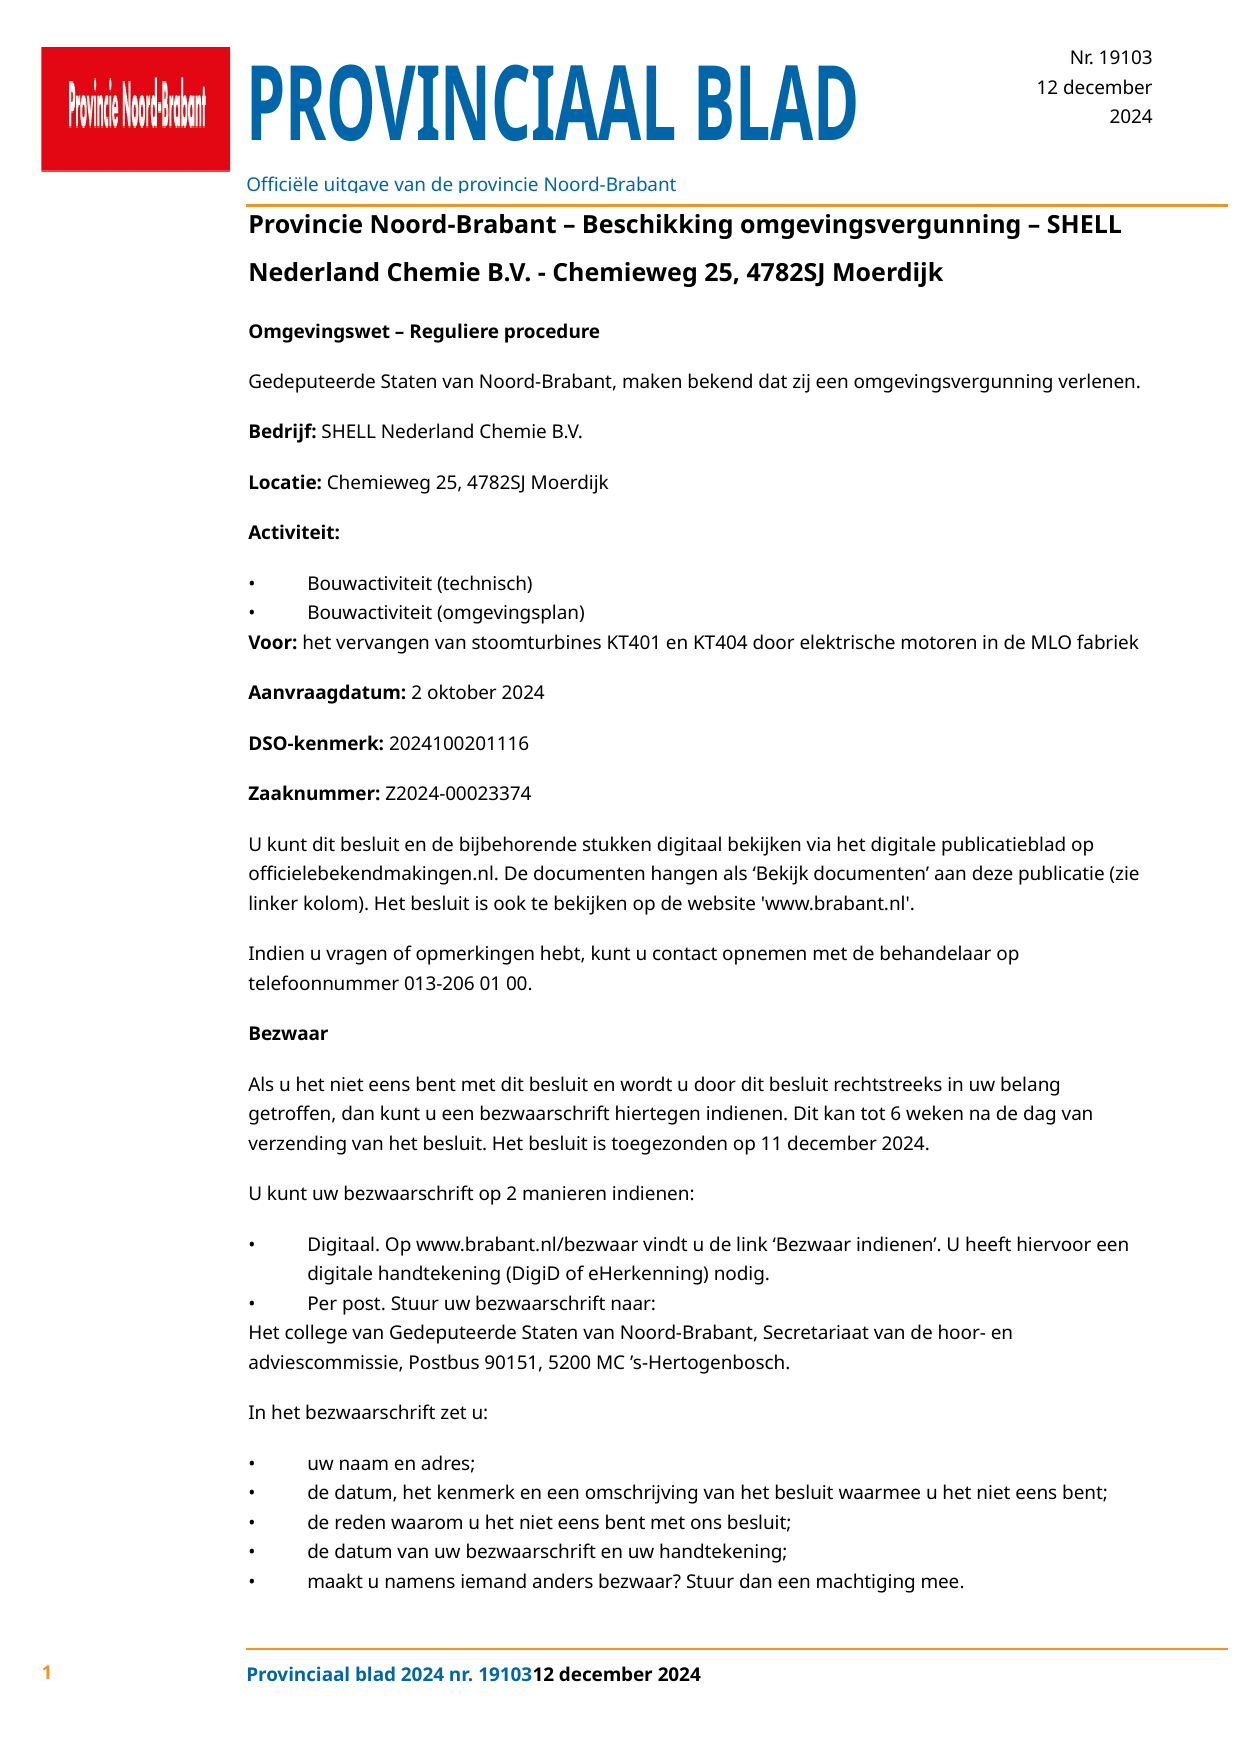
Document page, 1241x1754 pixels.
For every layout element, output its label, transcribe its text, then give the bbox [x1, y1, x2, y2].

text Bedrijf: SHELL Nederland Chemie B.V. [248, 419, 1152, 444]
text Bezwaar [248, 1020, 1152, 1046]
text U kunt dit besluit en de bijbehorende stukken digitaal bekijken via het digitale publicatieblad op officielebekendmakingen.nl. De documenten hangen als ‘Bekijk documenten’ aan deze publicatie (zie linker kolom). Het besluit is ook te bekijken op de website 'www.brabant.nl'. [248, 831, 1152, 916]
text Als u het niet eens bent met dit besluit en wordt u door dit besluit rechtstreeks in uw belang getroffen, dan kunt u een bezwaarschrift hiertegen indienen. Dit kan tot 6 weken na de dag van verzending van het besluit. Het besluit is toegezonden op 11 december 2024. [248, 1071, 1152, 1156]
text Voor: het vervangen van stoomturbines KT401 en KT404 door elektrische motoren in de MLO fabriek [248, 629, 1152, 655]
list maakt u namens iemand anders bezwaar? Stuur dan een machtiging mee. [248, 1568, 1152, 1594]
text DSO-kenmerk: 2024100201116 [248, 730, 1152, 756]
list Bouwactiviteit (omgevingsplan) [248, 599, 1152, 625]
list de reden waarom u het niet eens bent met ons besluit; [248, 1509, 1152, 1535]
text Aanvraagdatum: 2 oktober 2024 [248, 679, 1152, 705]
list Bouwactiviteit (technisch) [248, 570, 1152, 596]
text U kunt uw bezwaarschrift op 2 manieren indienen: [248, 1180, 1152, 1206]
text Provincie Noord-Brabant – Beschikking omgevingsvergunning – SHELL Nederland Chemie B.V. - Chemieweg 25, 4782SJ Moerdijk [248, 207, 1152, 288]
list Digitaal. Op www.brabant.nl/bezwaar vindt u de link ‘Bezwaar indienen’. U heeft hiervoor een digitale handtekening (DigiD of eHerkenning) nodig. [248, 1231, 1152, 1286]
picture [41, 47, 231, 172]
list uw naam en adres; [248, 1450, 1152, 1476]
text Zaaknummer: Z2024-00023374 [248, 780, 1152, 806]
list Per post. Stuur uw bezwaarschrift naar: [248, 1290, 1152, 1316]
list de datum van uw bezwaarschrift en uw handtekening; [248, 1539, 1152, 1564]
text Het college van Gedeputeerde Staten van Noord-Brabant, Secretariaat van de hoor- en adviescommissie, Postbus 90151, 5200 MC ’s‑Hertogenbosch. [248, 1319, 1152, 1375]
text Omgevingswet – Reguliere procedure [248, 318, 1152, 344]
text Activiteit: [248, 519, 1152, 545]
text Indien u vragen of opmerkingen hebt, kunt u contact opnemen met de behandelaar op telefoonnummer 013-206 01 00. [248, 940, 1152, 996]
list de datum, het kenmerk en een omschrijving van het besluit waarmee u het niet eens bent; [248, 1479, 1152, 1505]
text Gedeputeerde Staten van Noord-Brabant, maken bekend dat zij een omgevingsvergunning verlenen. [248, 368, 1152, 394]
text Locatie: Chemieweg 25, 4782SJ Moerdijk [248, 469, 1152, 495]
text In het bezwaarschrift zet u: [248, 1399, 1152, 1425]
